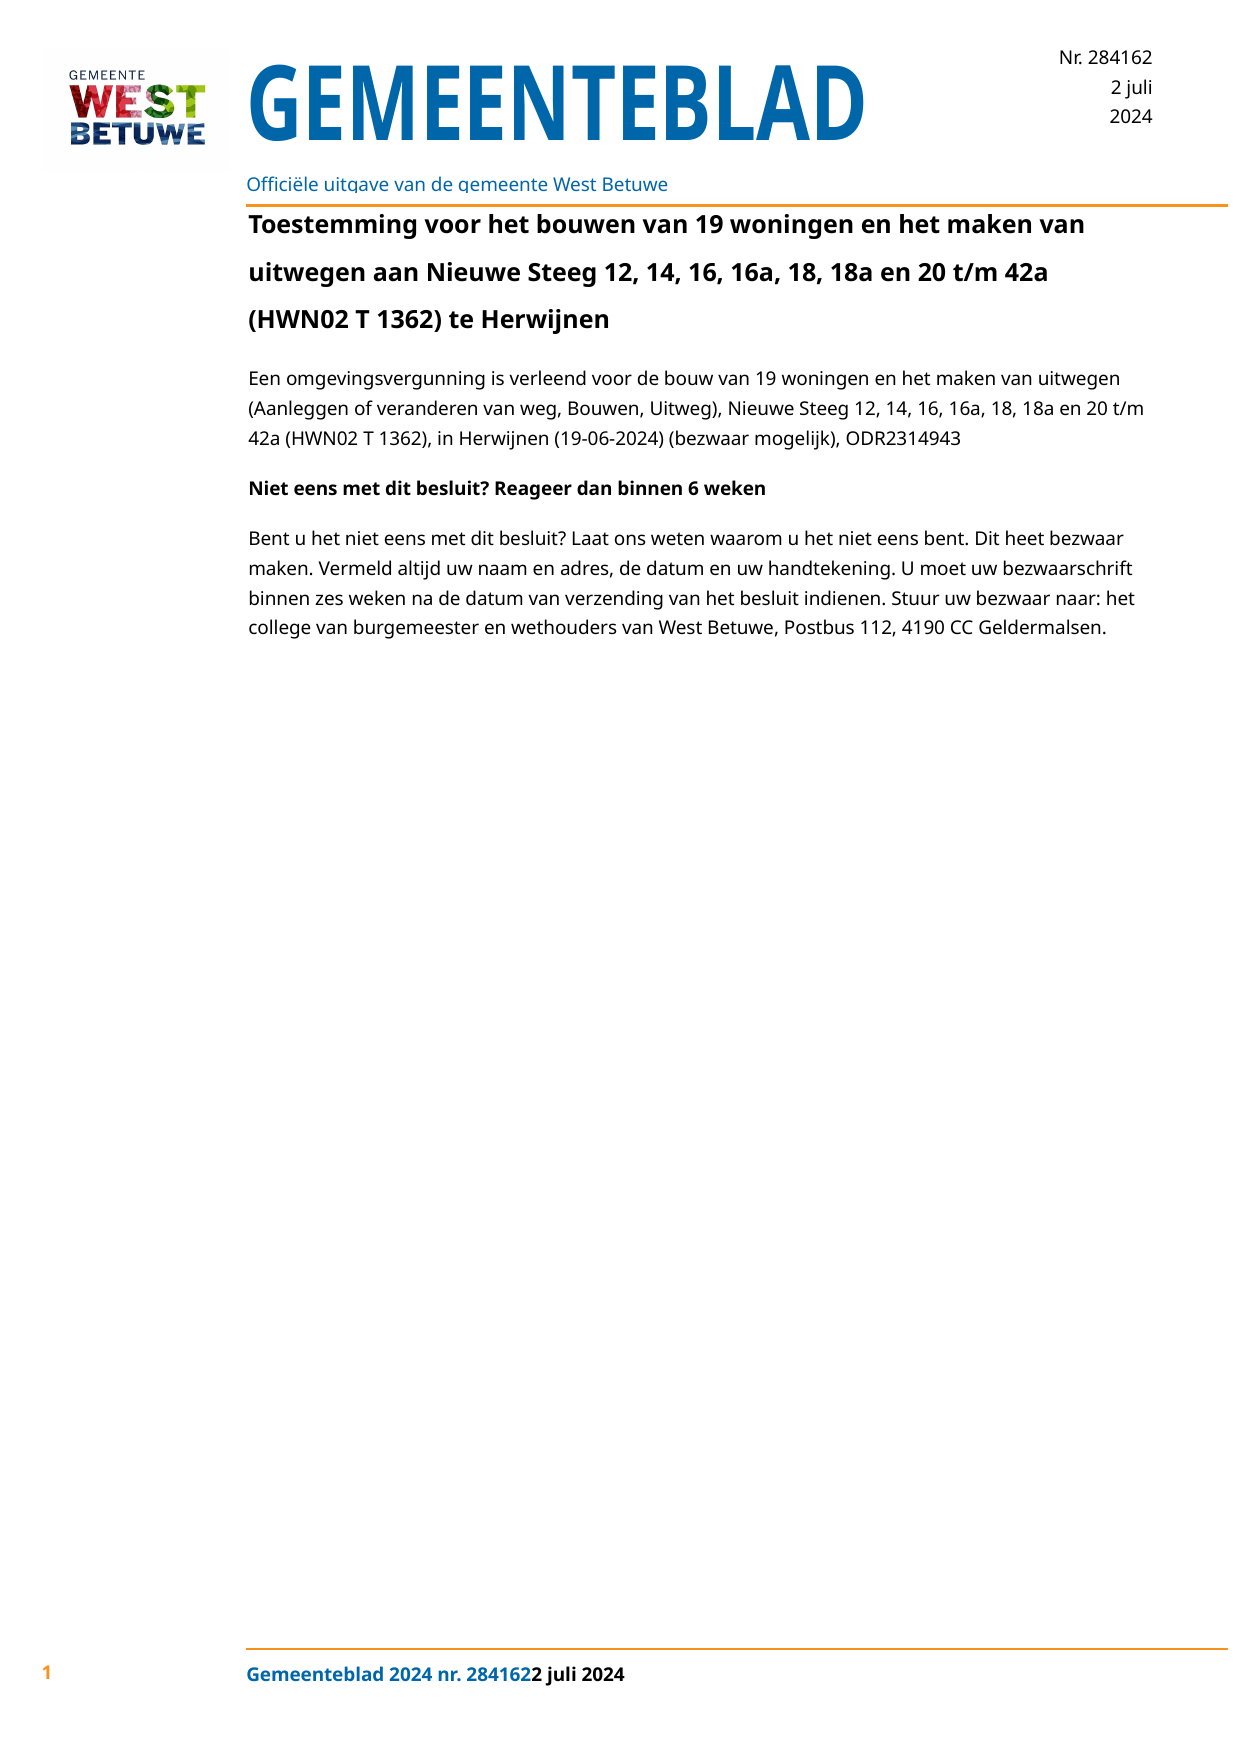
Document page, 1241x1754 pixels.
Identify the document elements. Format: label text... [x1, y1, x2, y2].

text Toestemming voor het bouwen van 19 woningen en het maken van uitwegen aan Nieuwe Steeg 12, 14, 16, 16a, 18, 18a en 20 t/m 42a (HWN02 T 1362) te Herwijnen [248, 207, 1152, 336]
text Een omgevingsvergunning is verleend voor de bouw van 19 woningen en het maken van uitwegen (Aanleggen of veranderen van weg, Bouwen, Uitweg), Nieuwe Steeg 12, 14, 16, 16a, 18, 18a en 20 t/m 42a (HWN02 T 1362), in Herwijnen (19-06-2024) (bezwaar mogelijk), ODR2314943 [248, 366, 1152, 450]
text Bent u het niet eens met dit besluit? Laat ons weten waarom u het niet eens bent. Dit heet bezwaar maken. Vermeld altijd uw naam en adres, de datum en uw handtekening. U moet uw bezwaarschrift binnen zes weken na de datum van verzending van het besluit indienen. Stuur uw bezwaar naar: het college van burgemeester en wethouders van West Betuwe, Postbus 112, 4190 CC Geldermalsen. [248, 526, 1152, 640]
text Niet eens met dit besluit? Reageer dan binnen 6 weken [248, 475, 1152, 501]
picture [41, 47, 231, 172]
